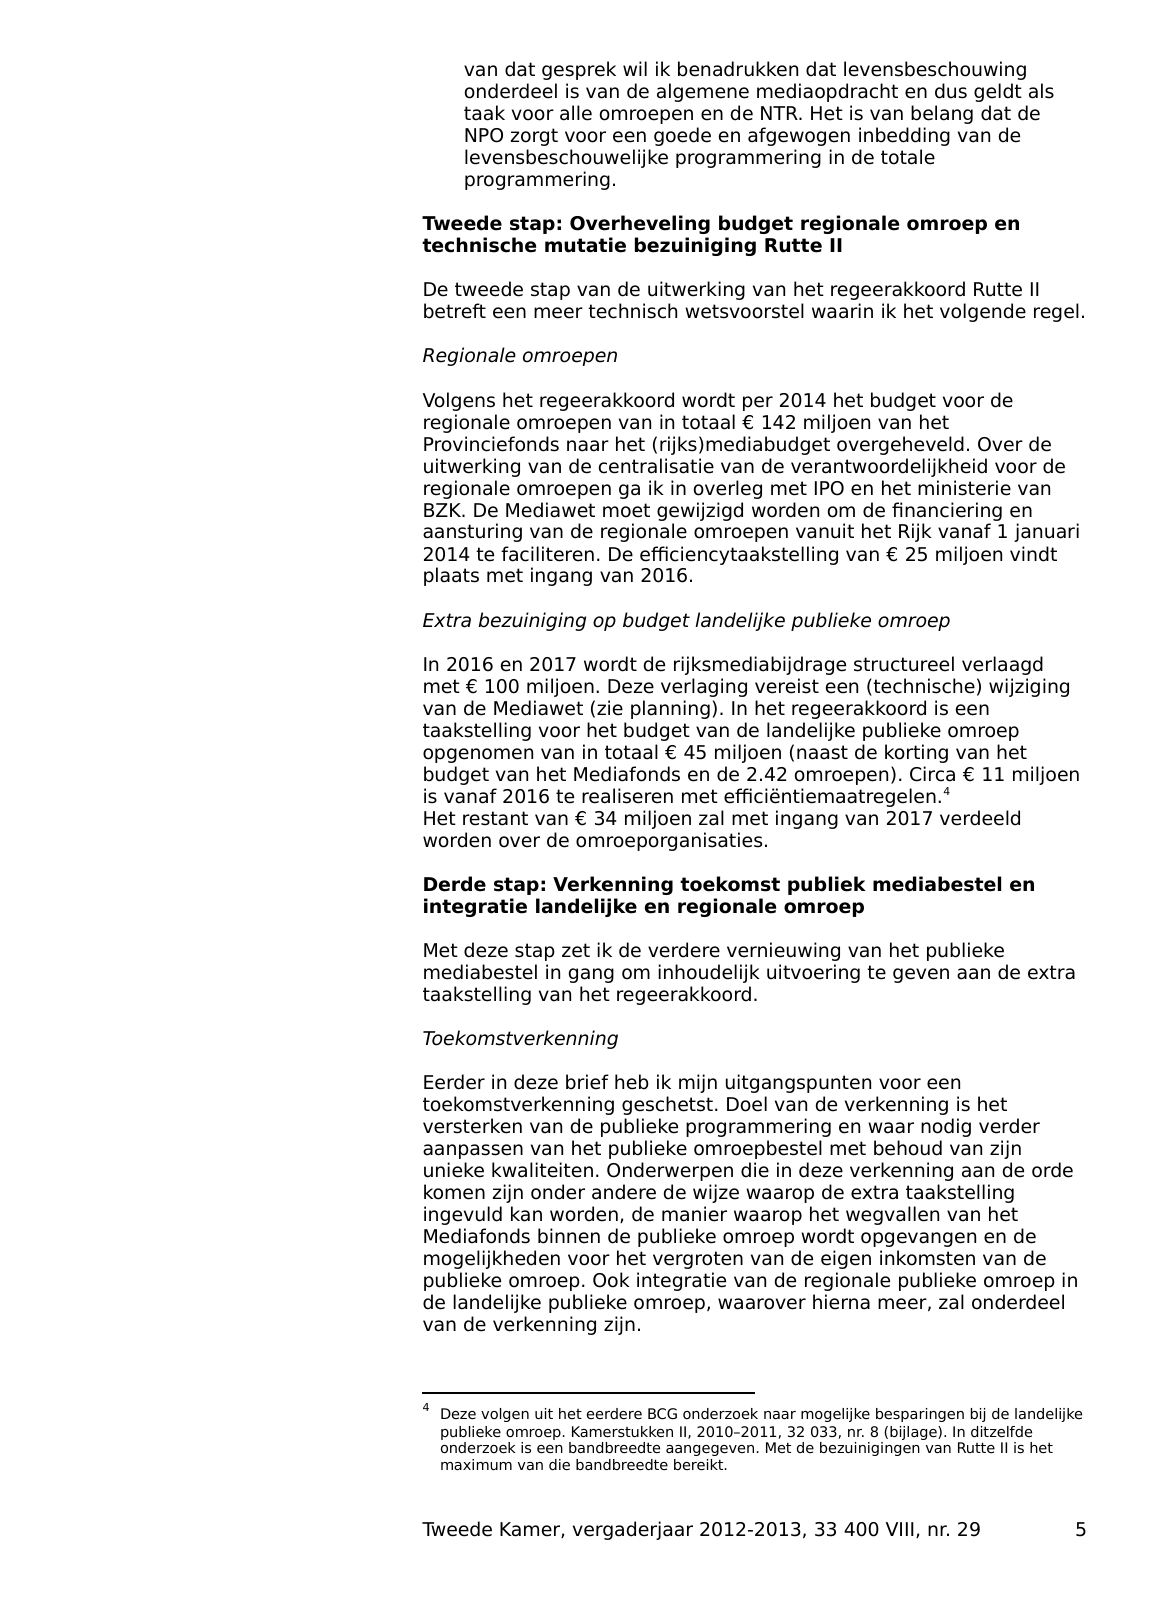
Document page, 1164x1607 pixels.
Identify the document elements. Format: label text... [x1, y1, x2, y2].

text van dat gesprek wil ik benadrukken dat levensbeschouwing onderdeel is van de algemene mediaopdracht en dus geldt als taak voor alle omroepen en de NTR. Het is van belang dat de NPO zorgt voor een goede en afgewogen inbedding van de levensbeschouwelijke programmering in de totale programmering. [464, 59, 1087, 191]
text De tweede stap van de uitwerking van het regeerakkoord Rutte II betreft een meer technisch wetsvoorstel waarin ik het volgende regel. [422, 279, 1087, 323]
text Met deze stap zet ik de verdere vernieuwing van het publieke mediabestel in gang om inhoudelijk uitvoering te geven aan de extra taakstelling van het regeerakkoord. [422, 940, 1087, 1006]
subtitle Tweede stap: Overheveling budget regionale omroep en technische mutatie bezuiniging Rutte II [422, 213, 1087, 257]
subtitle Extra bezuiniging op budget landelijke publieke omroep [422, 609, 1087, 632]
text Eerder in deze brief heb ik mijn uitgangspunten voor een toekomstverkenning geschetst. Doel van de verkenning is het versterken van de publieke programmering en waar nodig verder aanpassen van het publieke omroepbestel met behoud van zijn unieke kwaliteiten. Onderwerpen die in deze verkenning aan de orde komen zijn onder andere de wijze waarop de extra taakstelling ingevuld kan worden, de manier waarop het wegvallen van het Mediafonds binnen de publieke omroep wordt opgevangen en de mogelijkheden voor het vergroten van de eigen inkomsten van de publieke omroep. Ook integratie van de regionale publieke omroep in de landelijke publieke omroep, waarover hierna meer, zal onderdeel van de verkenning zijn. [422, 1072, 1087, 1336]
subtitle Regionale omroepen [422, 345, 1087, 367]
text In 2016 en 2017 wordt de rijksmediabijdrage structureel verlaagd met € 100 miljoen. Deze verlaging vereist een (technische) wijziging van de Mediawet (zie planning). In het regeerakkoord is een taakstelling voor het budget van de landelijke publieke omroep opgenomen van in totaal € 45 miljoen (naast de korting van het budget van het Mediafonds en de 2.42 omroepen). Circa € 11 miljoen is vanaf 2016 te realiseren met efficiëntiemaatregelen. [422, 654, 1087, 808]
text Volgens het regeerakkoord wordt per 2014 het budget voor de regionale omroepen van in totaal € 142 miljoen van het Provinciefonds naar het (rijks)mediabudget overgeheveld. Over de uitwerking van de centralisatie van de verantwoordelijkheid voor de regionale omroepen ga ik in overleg met IPO en het ministerie van BZK. De Mediawet moet gewijzigd worden om de financiering en aansturing van de regionale omroepen vanuit het Rijk vanaf 1 januari 2014 te faciliteren. De efficiencytaakstelling van € 25 miljoen vindt plaats met ingang van 2016. [422, 389, 1087, 587]
subtitle Toekomstverkenning [422, 1028, 1087, 1050]
text Het restant van € 34 miljoen zal met ingang van 2017 verdeeld worden over de omroeporganisaties. [422, 808, 1087, 852]
subtitle Derde stap: Verkenning toekomst publiek mediabestel en integratie landelijke en regionale omroep [422, 874, 1087, 918]
text Deze volgen uit het eerdere BCG onderzoek naar mogelijke besparingen bij de landelijke publieke omroep. Kamerstukken II, 2010–2011, 32 033, nr. 8 (bijlage). In ditzelfde onderzoek is een bandbreedte aangegeven. Met de bezuinigingen van Rutte II is het maximum van die bandbreedte bereikt. [422, 1402, 1087, 1474]
